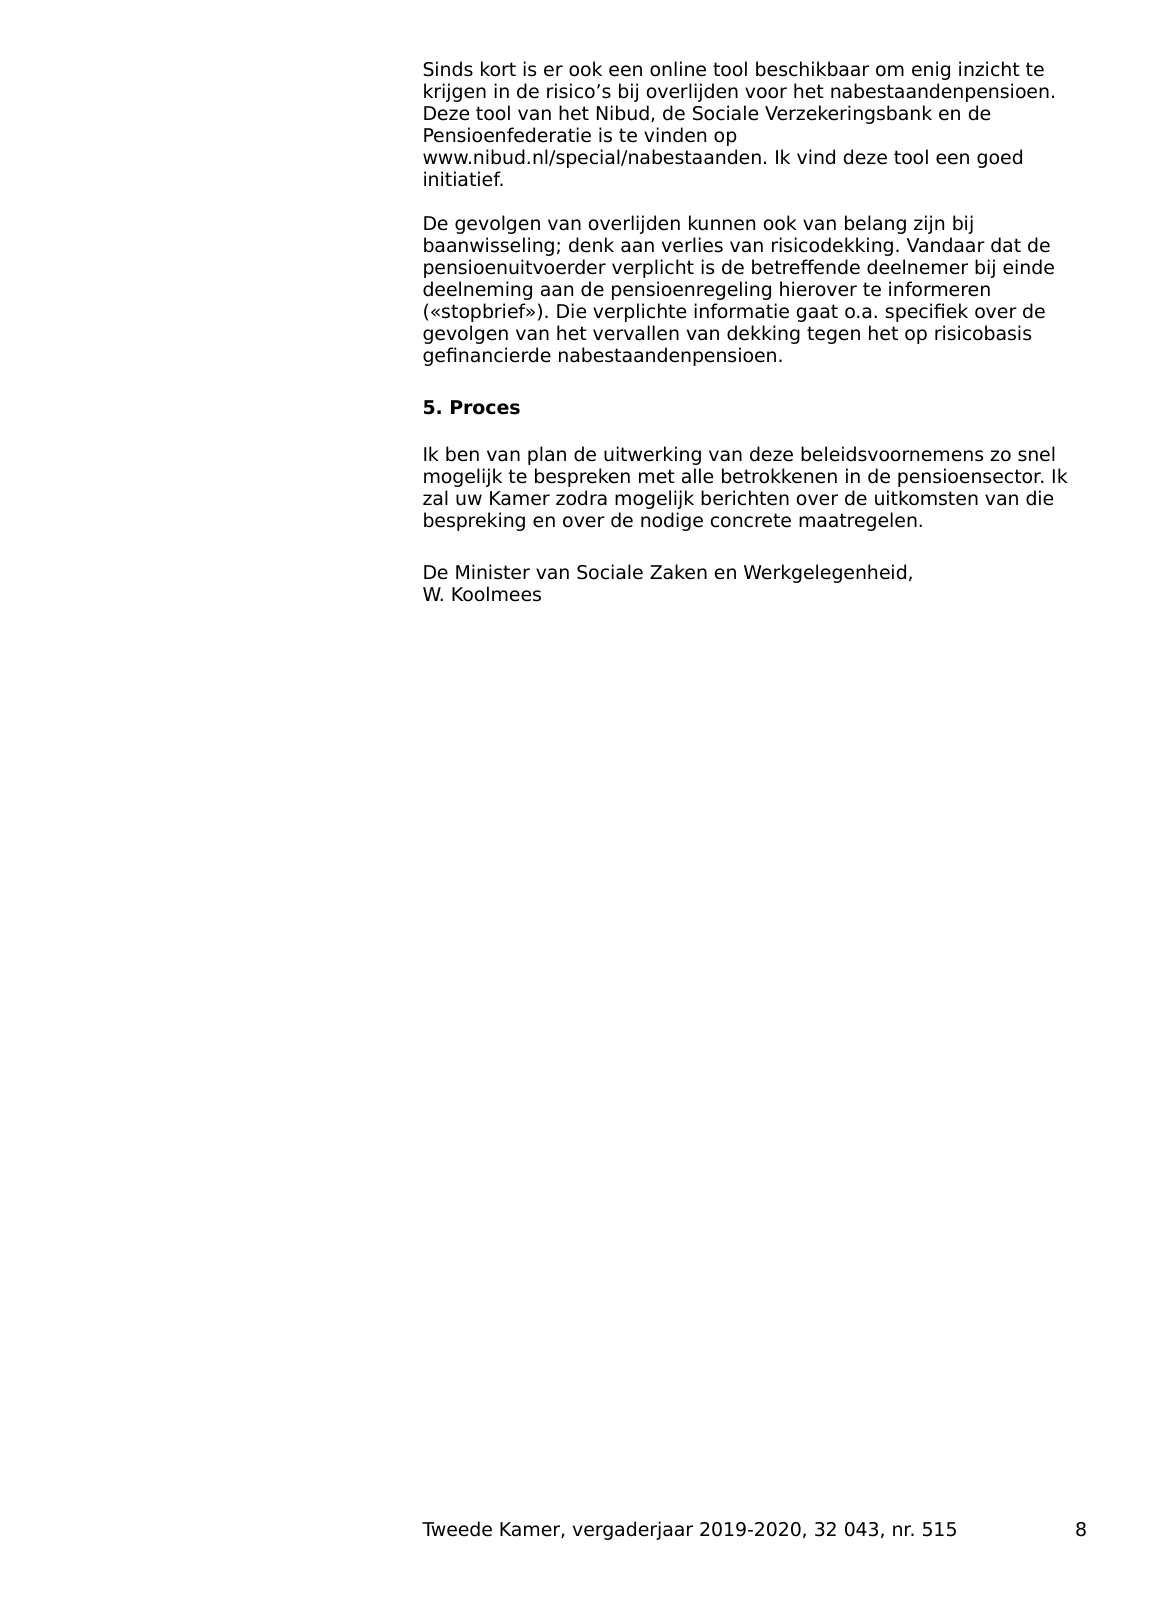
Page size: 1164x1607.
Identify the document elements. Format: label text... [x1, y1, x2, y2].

text Sinds kort is er ook een online tool beschikbaar om enig inzicht te krijgen in de risico’s bij overlijden voor het nabestaandenpensioen. Deze tool van het Nibud, de Sociale Verzekeringsbank en de Pensioenfederatie is te vinden op www.nibud.nl/special/nabestaanden. Ik vind deze tool een goed initiatief. [422, 59, 1087, 191]
text Ik ben van plan de uitwerking van deze beleidsvoornemens zo snel mogelijk te bespreken met alle betrokkenen in de pensioensector. Ik zal uw Kamer zodra mogelijk berichten over de uitkomsten van die bespreking en over de nodige concrete maatregelen. [422, 444, 1087, 532]
text De Minister van Sociale Zaken en Werkgelegenheid, W. Koolmees [422, 562, 1087, 606]
subtitle 5. Proces [422, 397, 1087, 419]
text De gevolgen van overlijden kunnen ook van belang zijn bij baanwisseling; denk aan verlies van risicodekking. Vandaar dat de pensioenuitvoerder verplicht is de betreffende deelnemer bij einde deelneming aan de pensioenregeling hierover te informeren («stopbrief»). Die verplichte informatie gaat o.a. specifiek over de gevolgen van het vervallen van dekking tegen het op risicobasis gefinancierde nabestaandenpensioen. [422, 213, 1087, 367]
